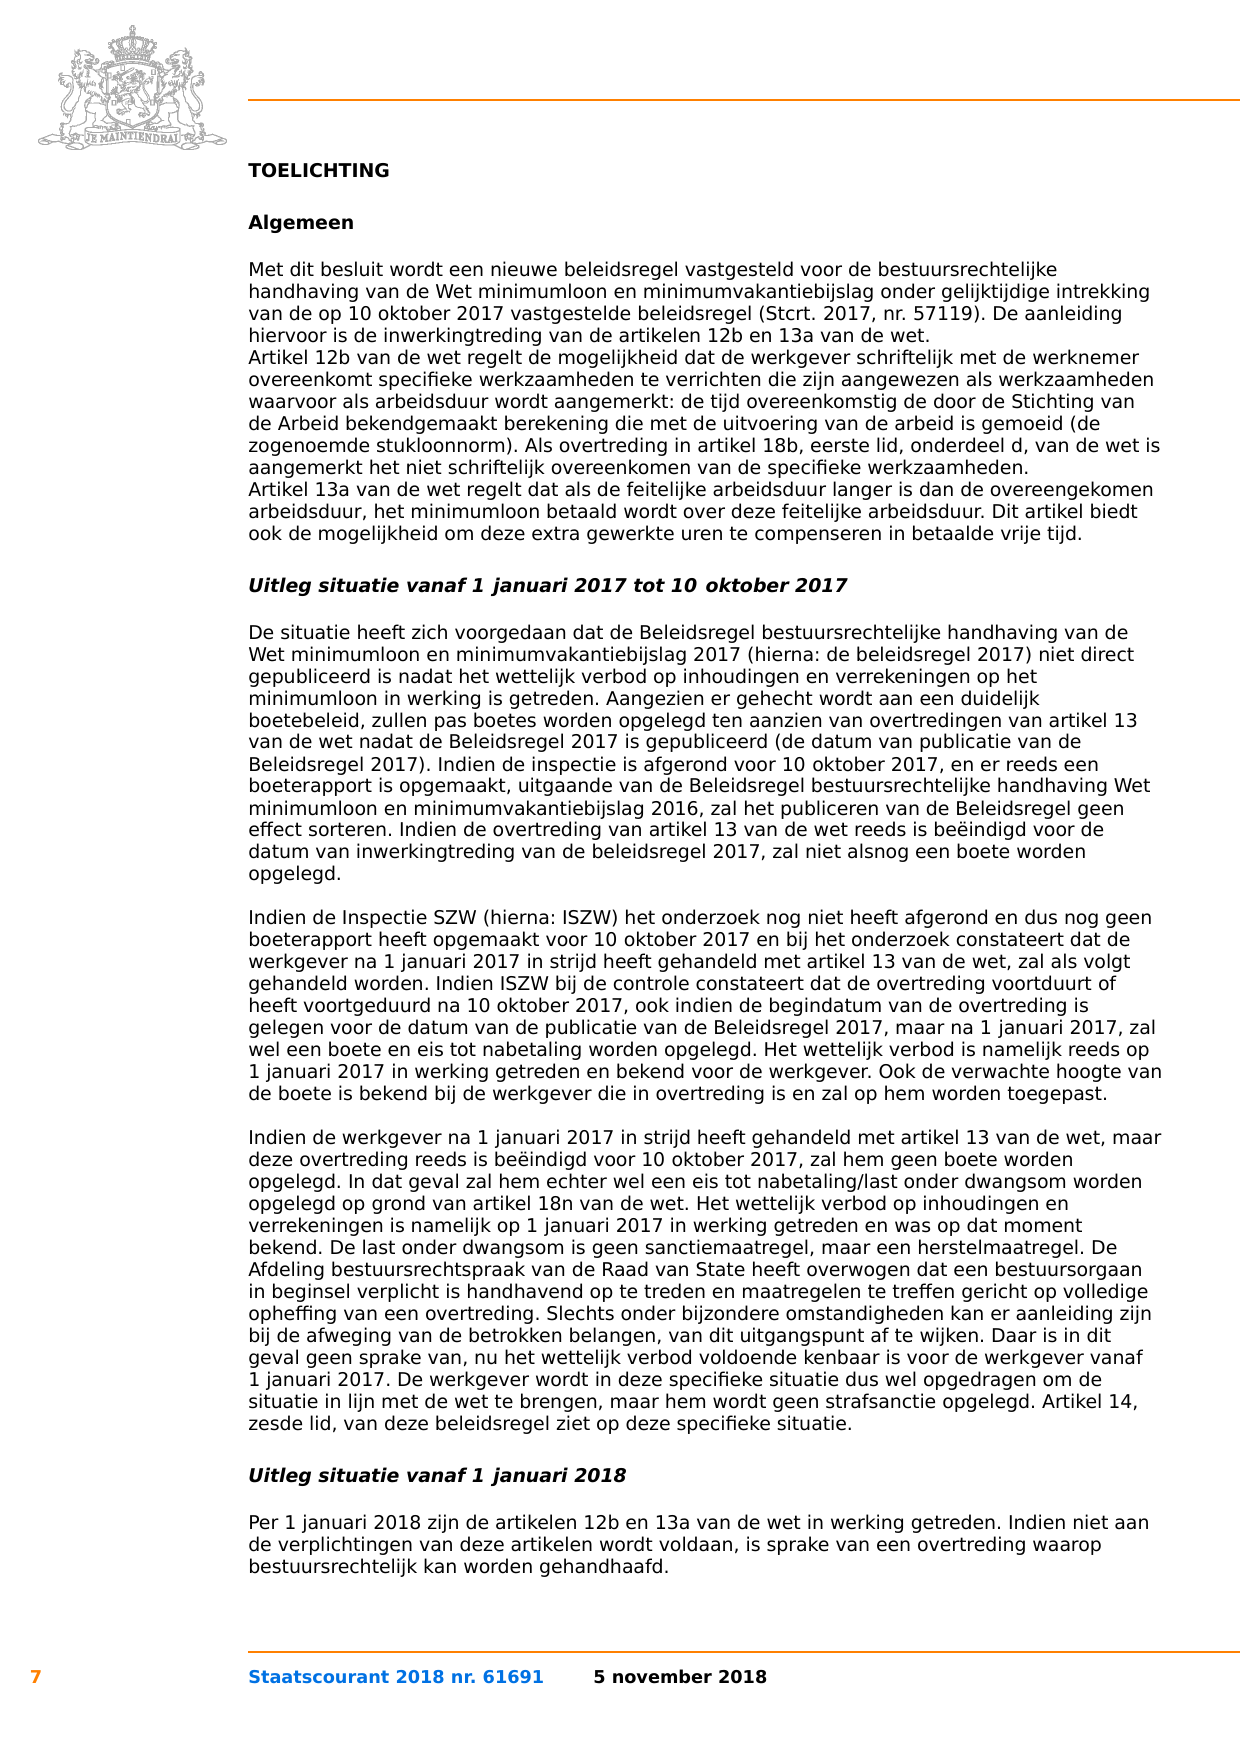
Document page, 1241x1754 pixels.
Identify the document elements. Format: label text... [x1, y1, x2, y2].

subtitle Algemeen [248, 212, 1163, 234]
text De situatie heeft zich voorgedaan dat de Beleidsregel bestuursrechtelijke handhaving van de Wet minimumloon en minimumvakantiebijslag 2017 (hierna: de beleidsregel 2017) niet direct gepubliceerd is nadat het wettelijk verbod op inhoudingen en verrekeningen op het minimumloon in werking is getreden. Aangezien er gehecht wordt aan een duidelijk boetebeleid, zullen pas boetes worden opgelegd ten aanzien van overtredingen van artikel 13 van de wet nadat de Beleidsregel 2017 is gepubliceerd (de datum van publicatie van de Beleidsregel 2017). Indien de inspectie is afgerond voor 10 oktober 2017, en er reeds een boeterapport is opgemaakt, uitgaande van de Beleidsregel bestuursrechtelijke handhaving Wet minimumloon en minimumvakantiebijslag 2016, zal het publiceren van de Beleidsregel geen effect sorteren. Indien de overtreding van artikel 13 van de wet reeds is beëindigd voor de datum van inwerkingtreding van de beleidsregel 2017, zal niet alsnog een boete worden opgelegd. [248, 622, 1163, 885]
text Met dit besluit wordt een nieuwe beleidsregel vastgesteld voor de bestuursrechtelijke handhaving van de Wet minimumloon en minimumvakantiebijslag onder gelijktijdige intrekking van de op 10 oktober 2017 vastgestelde beleidsregel (Stcrt. 2017, nr. 57119). De aanleiding hiervoor is de inwerkingtreding van de artikelen 12b en 13a van de wet. [248, 259, 1163, 347]
text Per 1 januari 2018 zijn de artikelen 12b en 13a van de wet in werking getreden. Indien niet aan de verplichtingen van deze artikelen wordt voldaan, is sprake van een overtreding waarop bestuursrechtelijk kan worden gehandhaafd. [248, 1512, 1163, 1577]
text Artikel 13a van de wet regelt dat als de feitelijke arbeidsduur langer is dan de overeengekomen arbeidsduur, het minimumloon betaald wordt over deze feitelijke arbeidsduur. Dit artikel biedt ook de mogelijkheid om deze extra gewerkte uren te compenseren in betaalde vrije tijd. [248, 479, 1163, 544]
text Artikel 12b van de wet regelt de mogelijkheid dat de werkgever schriftelijk met de werknemer overeenkomt specifieke werkzaamheden te verrichten die zijn aangewezen als werkzaamheden waarvoor als arbeidsduur wordt aangemerkt: de tijd overeenkomstig de door de Stichting van de Arbeid bekendgemaakt berekening die met de uitvoering van de arbeid is gemoeid (de zogenoemde stukloonnorm). Als overtreding in artikel 18b, eerste lid, onderdeel d, van de wet is aangemerkt het niet schriftelijk overeenkomen van de specifieke werkzaamheden. [248, 347, 1163, 479]
picture [38, 25, 227, 150]
text Indien de werkgever na 1 januari 2017 in strijd heeft gehandeld met artikel 13 van de wet, maar deze overtreding reeds is beëindigd voor 10 oktober 2017, zal hem geen boete worden opgelegd. In dat geval zal hem echter wel een eis tot nabetaling/last onder dwangsom worden opgelegd op grond van artikel 18n van de wet. Het wettelijk verbod op inhoudingen en verrekeningen is namelijk op 1 januari 2017 in werking getreden en was op dat moment bekend. De last onder dwangsom is geen sanctiemaatregel, maar een herstelmaatregel. De Afdeling bestuursrechtspraak van de Raad van State heeft overwogen dat een bestuursorgaan in beginsel verplicht is handhavend op te treden en maatregelen te treffen gericht op volledige opheffing van een overtreding. Slechts onder bijzondere omstandigheden kan er aanleiding zijn bij de afweging van de betrokken belangen, van dit uitgangspunt af te wijken. Daar is in dit geval geen sprake van, nu het wettelijk verbod voldoende kenbaar is voor de werkgever vanaf 1 januari 2017. De werkgever wordt in deze specifieke situatie dus wel opgedragen om de situatie in lijn met de wet te brengen, maar hem wordt geen strafsanctie opgelegd. Artikel 14, zesde lid, van deze beleidsregel ziet op deze specifieke situatie. [248, 1127, 1163, 1434]
subtitle TOELICHTING [248, 160, 1163, 182]
text Indien de Inspectie SZW (hierna: ISZW) het onderzoek nog niet heeft afgerond en dus nog geen boeterapport heeft opgemaakt voor 10 oktober 2017 en bij het onderzoek constateert dat de werkgever na 1 januari 2017 in strijd heeft gehandeld met artikel 13 van de wet, zal als volgt gehandeld worden. Indien ISZW bij de controle constateert dat de overtreding voortduurt of heeft voortgeduurd na 10 oktober 2017, ook indien de begindatum van de overtreding is gelegen voor de datum van de publicatie van de Beleidsregel 2017, maar na 1 januari 2017, zal wel een boete en eis tot nabetaling worden opgelegd. Het wettelijk verbod is namelijk reeds op 1 januari 2017 in werking getreden en bekend voor de werkgever. Ook de verwachte hoogte van de boete is bekend bij de werkgever die in overtreding is en zal op hem worden toegepast. [248, 907, 1163, 1105]
subtitle Uitleg situatie vanaf 1 januari 2017 tot 10 oktober 2017 [248, 574, 1163, 597]
subtitle Uitleg situatie vanaf 1 januari 2018 [248, 1464, 1163, 1487]
